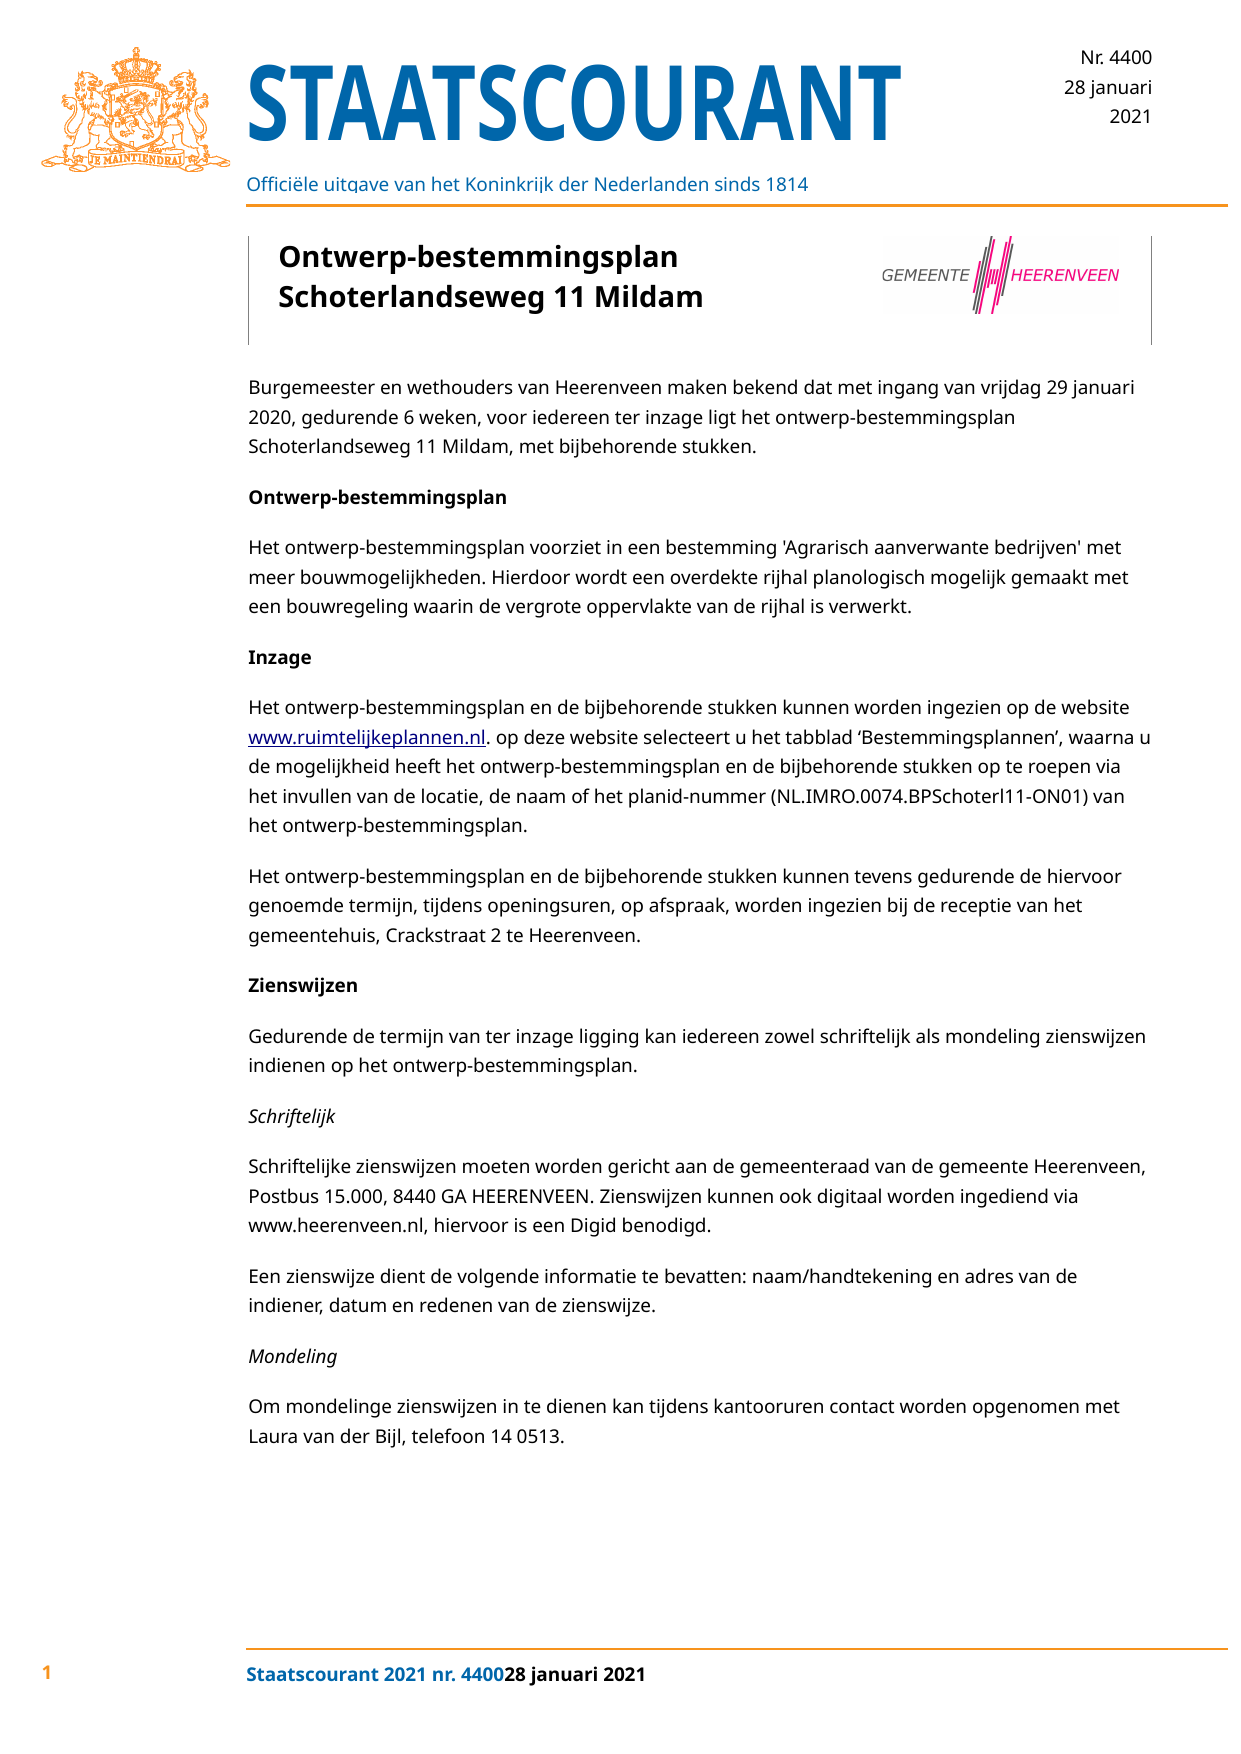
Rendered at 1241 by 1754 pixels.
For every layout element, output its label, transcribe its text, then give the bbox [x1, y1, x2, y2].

text Schriftelijk [248, 1103, 1152, 1129]
picture [882, 236, 1119, 314]
text Gedurende de termijn van ter inzage ligging kan iedereen zowel schriftelijk als mondeling zienswijzen indienen op het ontwerp-bestemmingsplan. [248, 1023, 1152, 1078]
table_header [850, 236, 1151, 345]
text Om mondelinge zienswijzen in te dienen kan tijdens kantooruren contact worden opgenomen met Laura van der Bijl, telefoon 14 0513. [248, 1393, 1152, 1449]
table_header Ontwerp-bestemmingsplan Schoterlandseweg 11 Mildam [249, 236, 850, 345]
text Het ontwerp-bestemmingsplan voorziet in een bestemming 'Agrarisch aanverwante bedrijven' met meer bouwmogelijkheden. Hierdoor wordt een overdekte rijhal planologisch mogelijk gemaakt met een bouwregeling waarin de vergrote oppervlakte van de rijhal is verwerkt. [248, 534, 1152, 619]
text Een zienswijze dient de volgende informatie te bevatten: naam/handtekening en adres van de indiener, datum en redenen van de zienswijze. [248, 1263, 1152, 1318]
text Inzage [248, 644, 1152, 669]
text Zienswijzen [248, 973, 1152, 998]
text Burgemeester en wethouders van Heerenveen maken bekend dat met ingang van vrijdag 29 januari 2020, gedurende 6 weken, voor iedereen ter inzage ligt het ontwerp-bestemmingsplan Schoterlandseweg 11 Mildam, met bijbehorende stukken. [248, 374, 1152, 459]
text Ontwerp-bestemmingsplan [248, 484, 1152, 509]
text Schriftelijke zienswijzen moeten worden gericht aan de gemeenteraad van de gemeente Heerenveen, Postbus 15.000, 8440 GA HEERENVEEN. Zienswijzen kunnen ook digitaal worden ingediend via www.heerenveen.nl, hiervoor is een Digid benodigd. [248, 1153, 1152, 1238]
picture [41, 47, 231, 172]
text Het ontwerp-bestemmingsplan en de bijbehorende stukken kunnen worden ingezien op de website www.ruimtelijkeplannen.nl. op deze website selecteert u het tabblad ‘Bestemmingsplannen’, waarna u de mogelijkheid heeft het ontwerp-bestemmingsplan en de bijbehorende stukken op te roepen via het invullen van de locatie, de naam of het planid-nummer (NL.IMRO.0074.BPSchoterl11-ON01) van het ontwerp-bestemmingsplan. [248, 694, 1152, 838]
text Mondeling [248, 1343, 1152, 1369]
text Het ontwerp-bestemmingsplan en de bijbehorende stukken kunnen tevens gedurende de hiervoor genoemde termijn, tijdens openingsuren, op afspraak, worden ingezien bij de receptie van het gemeentehuis, Crackstraat 2 te Heerenveen. [248, 863, 1152, 948]
